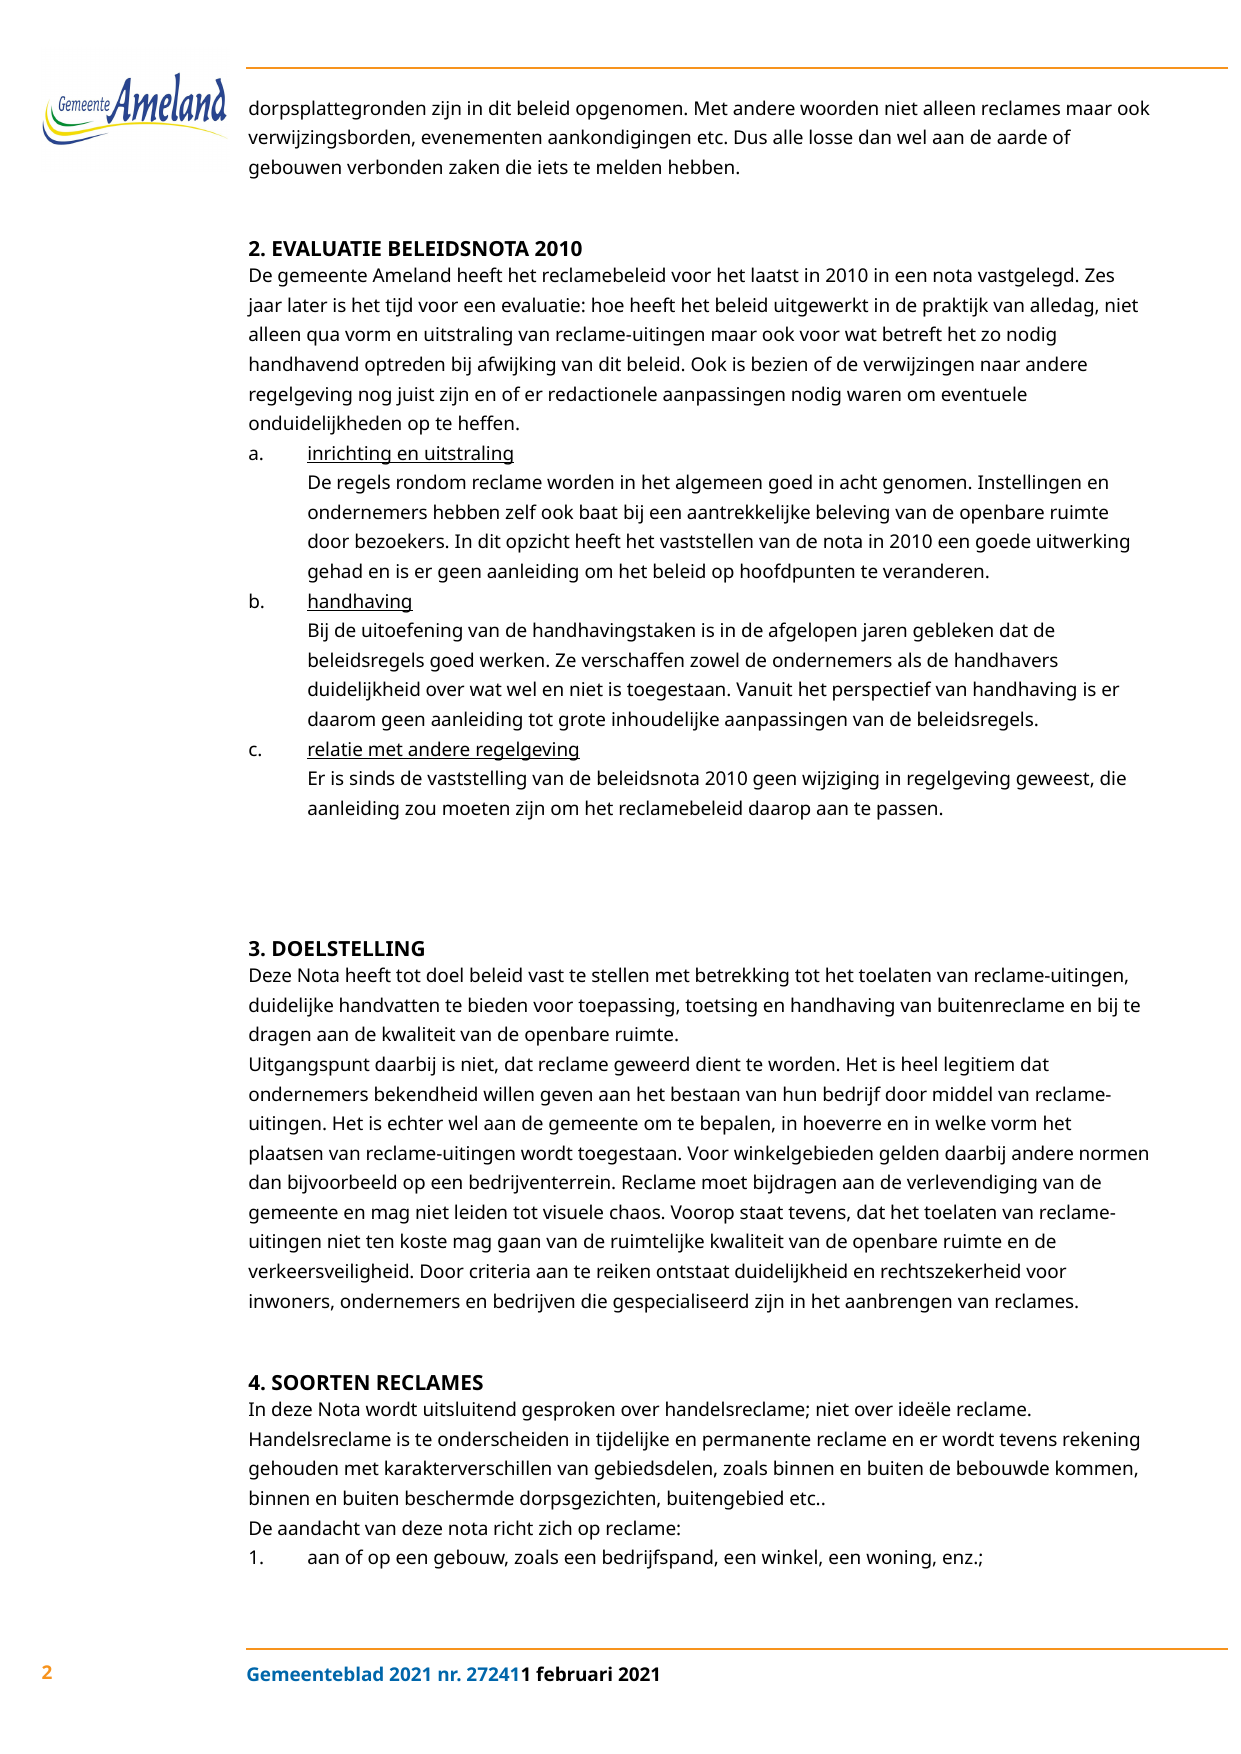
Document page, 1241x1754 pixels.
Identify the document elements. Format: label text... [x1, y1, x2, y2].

text De gemeente Ameland heeft het reclamebeleid voor het laatst in 2010 in een nota vastgelegd. Zes jaar later is het tijd voor een evaluatie: hoe heeft het beleid uitgewerkt in de praktijk van alledag, niet alleen qua vorm en uitstraling van reclame-uitingen maar ook voor wat betreft het zo nodig handhavend optreden bij afwijking van dit beleid. Ook is bezien of de verwijzingen naar andere regelgeving nog juist zijn en of er redactionele aanpassingen nodig waren om eventuele onduidelijkheden op te heffen. [248, 262, 1152, 436]
text In deze Nota wordt uitsluitend gesproken over handelsreclame; niet over ideële reclame. [248, 1396, 1152, 1422]
list relatie met andere regelgeving [248, 736, 1152, 761]
text 2. EVALUATIE BELEIDSNOTA 2010 [248, 234, 1152, 262]
list aan of op een gebouw, zoals een bedrijfspand, een winkel, een woning, enz.; [248, 1544, 1152, 1570]
text Deze Nota heeft tot doel beleid vast te stellen met betrekking tot het toelaten van reclame-uitingen, duidelijke handvatten te bieden voor toepassing, toetsing en handhaving van buitenreclame en bij te dragen aan de kwaliteit van de openbare ruimte. [248, 962, 1152, 1047]
text De aandacht van deze nota richt zich op reclame: [248, 1515, 1152, 1540]
list Bij de uitoefening van de handhavingstaken is in de afgelopen jaren gebleken dat de beleidsregels goed werken. Ze verschaffen zowel de ondernemers als de handhavers duidelijkheid over wat wel en niet is toegestaan. Vanuit het perspectief van handhaving is er daarom geen aanleiding tot grote inhoudelijke aanpassingen van de beleidsregels. [248, 617, 1152, 732]
text 3. DOELSTELLING [248, 934, 1152, 962]
list De regels rondom reclame worden in het algemeen goed in acht genomen. Instellingen en ondernemers hebben zelf ook baat bij een aantrekkelijke beleving van de openbare ruimte door bezoekers. In dit opzicht heeft het vaststellen van de nota in 2010 een goede uitwerking gehad en is er geen aanleiding om het beleid op hoofdpunten te veranderen. [248, 469, 1152, 584]
text 4. SOORTEN RECLAMES [248, 1368, 1152, 1396]
list handhaving [248, 588, 1152, 613]
list Er is sinds de vaststelling van de beleidsnota 2010 geen wijziging in regelgeving geweest, die aanleiding zou moeten zijn om het reclamebeleid daarop aan te passen. [248, 765, 1152, 821]
text Handelsreclame is te onderscheiden in tijdelijke en permanente reclame en er wordt tevens rekening gehouden met karakterverschillen van gebiedsdelen, zoals binnen en buiten de bebouwde kommen, binnen en buiten beschermde dorpsgezichten, buitengebied etc.. [248, 1426, 1152, 1511]
picture [41, 47, 231, 172]
text Uitgangspunt daarbij is niet, dat reclame geweerd dient te worden. Het is heel legitiem dat ondernemers bekendheid willen geven aan het bestaan van hun bedrijf door middel van reclame-uitingen. Het is echter wel aan de gemeente om te bepalen, in hoeverre en in welke vorm het plaatsen van reclame-uitingen wordt toegestaan. Voor winkelgebieden gelden daarbij andere normen dan bijvoorbeeld op een bedrijventerrein. Reclame moet bijdragen aan de verlevendiging van de gemeente en mag niet leiden tot visuele chaos. Voorop staat tevens, dat het toelaten van reclame-uitingen niet ten koste mag gaan van de ruimtelijke kwaliteit van de openbare ruimte en de verkeersveiligheid. Door criteria aan te reiken ontstaat duidelijkheid en rechtszekerheid voor inwoners, ondernemers en bedrijven die gespecialiseerd zijn in het aanbrengen van reclames. [248, 1051, 1152, 1314]
list inrichting en uitstraling [248, 440, 1152, 466]
text dorpsplattegronden zijn in dit beleid opgenomen. Met andere woorden niet alleen reclames maar ook verwijzingsborden, evenementen aankondigingen etc. Dus alle losse dan wel aan de aarde of gebouwen verbonden zaken die iets te melden hebben. [248, 95, 1152, 180]
